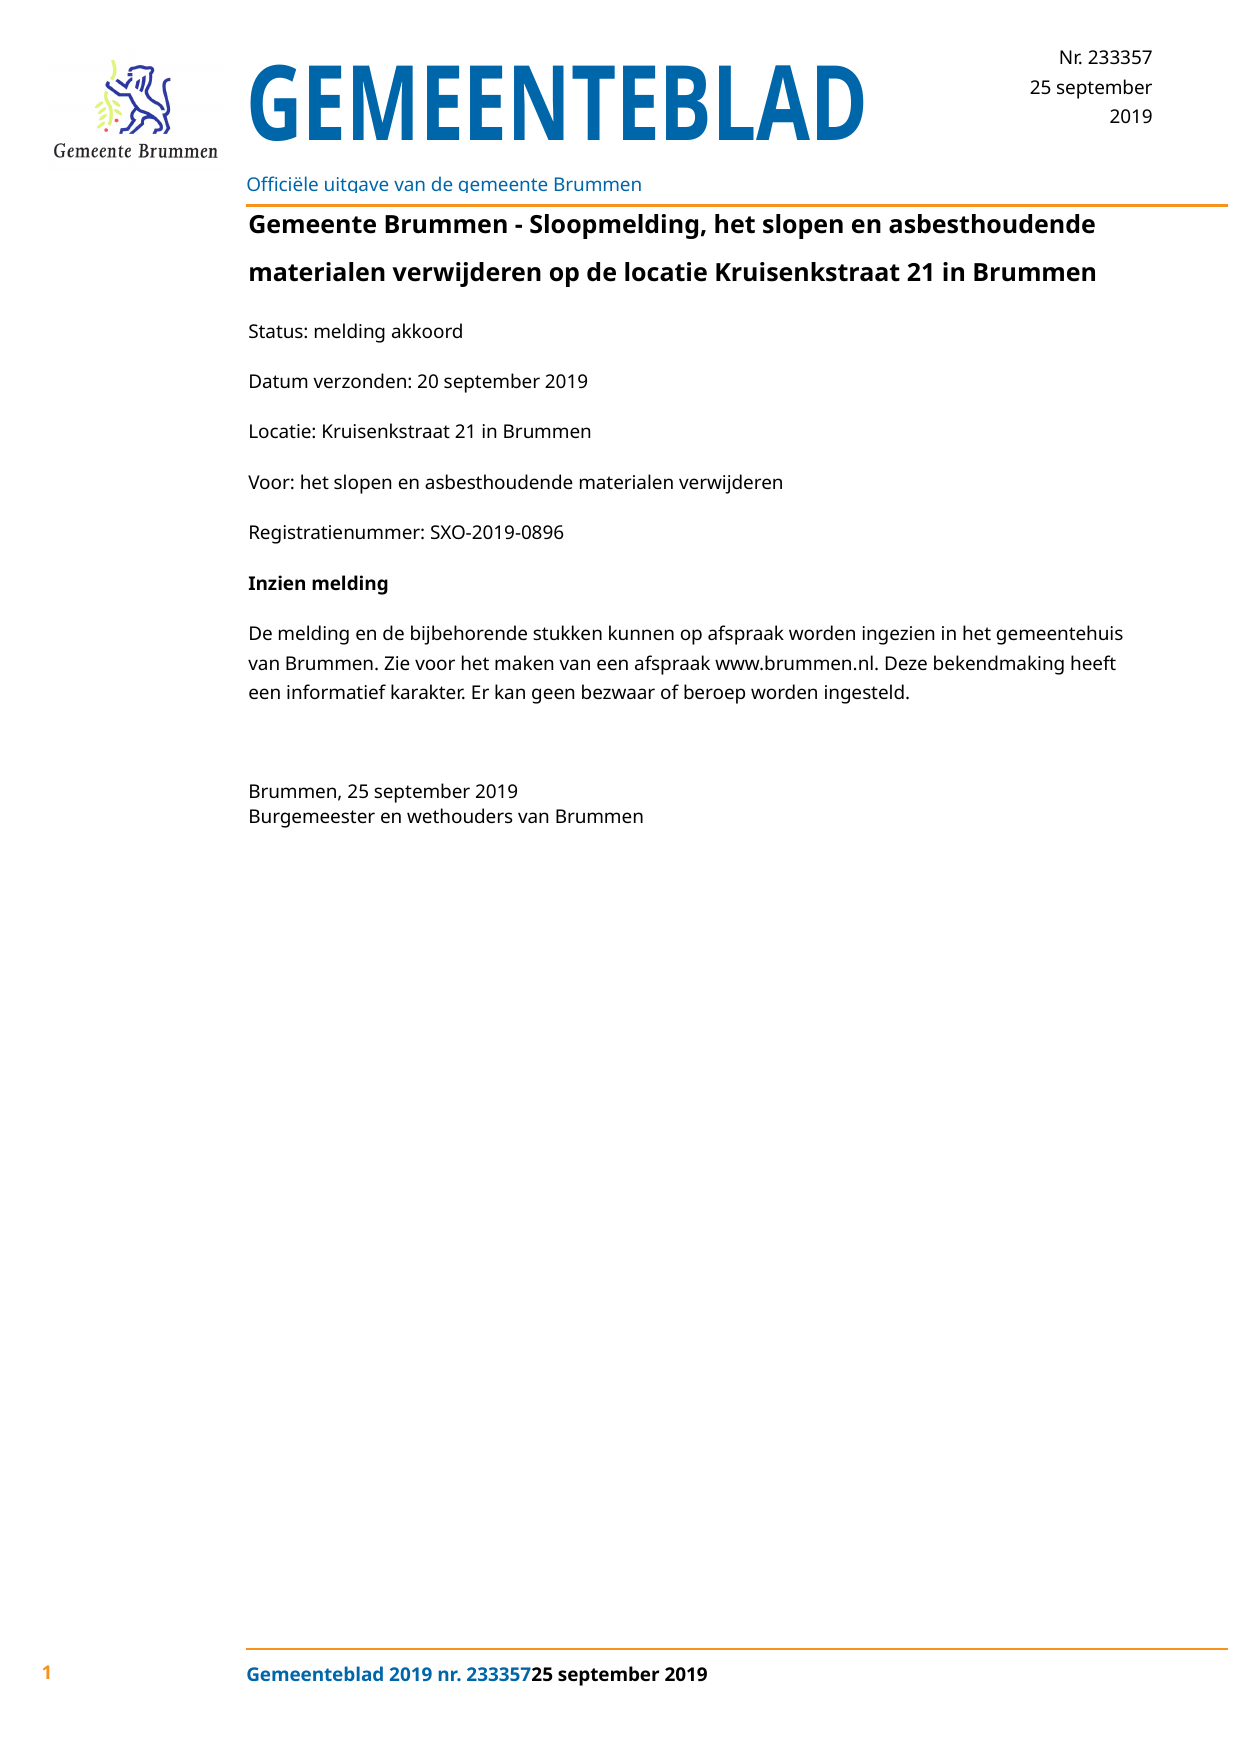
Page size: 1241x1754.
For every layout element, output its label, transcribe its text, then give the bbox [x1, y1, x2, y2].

text Burgemeester en wethouders van Brummen [248, 803, 1152, 829]
text De melding en de bijbehorende stukken kunnen op afspraak worden ingezien in het gemeentehuis van Brummen. Zie voor het maken van een afspraak www.brummen.nl. Deze bekendmaking heeft een informatief karakter. Er kan geen bezwaar of beroep worden ingesteld. [248, 620, 1152, 705]
text Locatie: Kruisenkstraat 21 in Brummen [248, 419, 1152, 444]
text Registratienummer: SXO-2019-0896 [248, 519, 1152, 545]
text Brummen, 25 september 2019 [248, 778, 1152, 803]
text Datum verzonden: 20 september 2019 [248, 368, 1152, 394]
text Voor: het slopen en asbesthoudende materialen verwijderen [248, 469, 1152, 495]
text Gemeente Brummen - Sloopmelding, het slopen en asbesthoudende materialen verwijderen op de locatie Kruisenkstraat 21 in Brummen [248, 207, 1152, 288]
text Status: melding akkoord [248, 318, 1152, 344]
picture [41, 47, 231, 172]
text Inzien melding [248, 570, 1152, 596]
